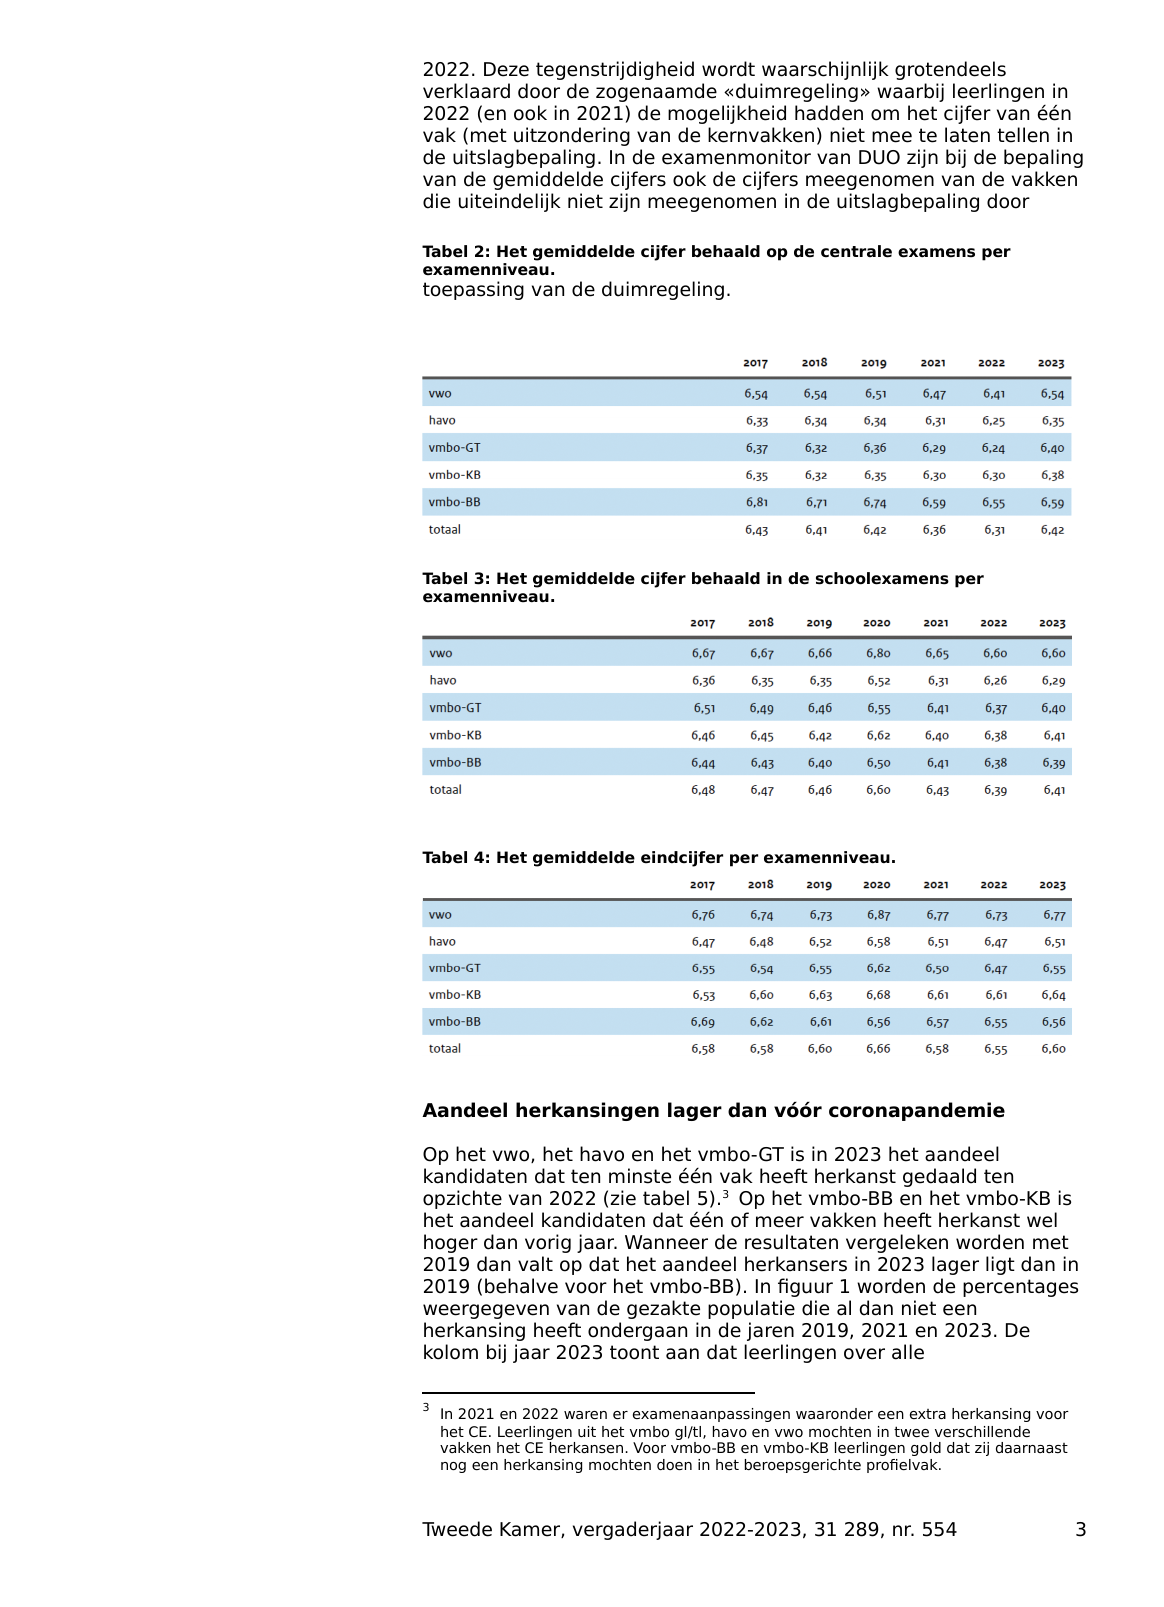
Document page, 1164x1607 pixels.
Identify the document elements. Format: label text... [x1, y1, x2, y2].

text Op het vwo, het havo en het vmbo-GT is in 2023 het aandeel kandidaten dat ten minste één vak heeft herkanst gedaald ten opzichte van 2022 (zie tabel 5). Op het vmbo-BB en het vmbo-KB is het aandeel kandidaten dat één of meer vakken heeft herkanst wel hoger dan vorig jaar. Wanneer de resultaten vergeleken worden met 2019 dan valt op dat het aandeel herkansers in 2023 lager ligt dan in 2019 (behalve voor het vmbo-BB). In figuur 1 worden de percentages weergegeven van de gezakte populatie die al dan niet een herkansing heeft ondergaan in de jaren 2019, 2021 en 2023. De kolom bij jaar 2023 toont aan dat leerlingen over alle [422, 1144, 1087, 1364]
text Tabel 3: Het gemiddelde cijfer behaald in de schoolexamens per examenniveau. [422, 570, 1072, 606]
text Tabel 2: Het gemiddelde cijfer behaald op de centrale examens per examenniveau. [422, 243, 1072, 279]
text Tabel 4: Het gemiddelde eindcijfer per examenniveau. [422, 849, 1072, 867]
picture [422, 357, 1072, 540]
picture [422, 617, 1072, 801]
text 2022. Deze tegenstrijdigheid wordt waarschijnlijk grotendeels verklaard door de zogenaamde «duimregeling» waarbij leerlingen in 2022 (en ook in 2021) de mogelijkheid hadden om het cijfer van één vak (met uitzondering van de kernvakken) niet mee te laten tellen in de uitslagbepaling. In de examenmonitor van DUO zijn bij de bepaling van de gemiddelde cijfers ook de cijfers meegenomen van de vakken die uiteindelijk niet zijn meegenomen in de uitslagbepaling door toepassing van de duimregeling. [422, 59, 1087, 301]
subtitle Aandeel herkansingen lager dan vóór coronapandemie [422, 1100, 1087, 1122]
picture [422, 878, 1072, 1056]
text In 2021 en 2022 waren er examenaanpassingen waaronder een extra herkansing voor het CE. Leerlingen uit het vmbo gl/tl, havo en vwo mochten in twee verschillende vakken het CE herkansen. Voor vmbo-BB en vmbo-KB leerlingen gold dat zij daarnaast nog een herkansing mochten doen in het beroepsgerichte profielvak. [422, 1402, 1087, 1474]
